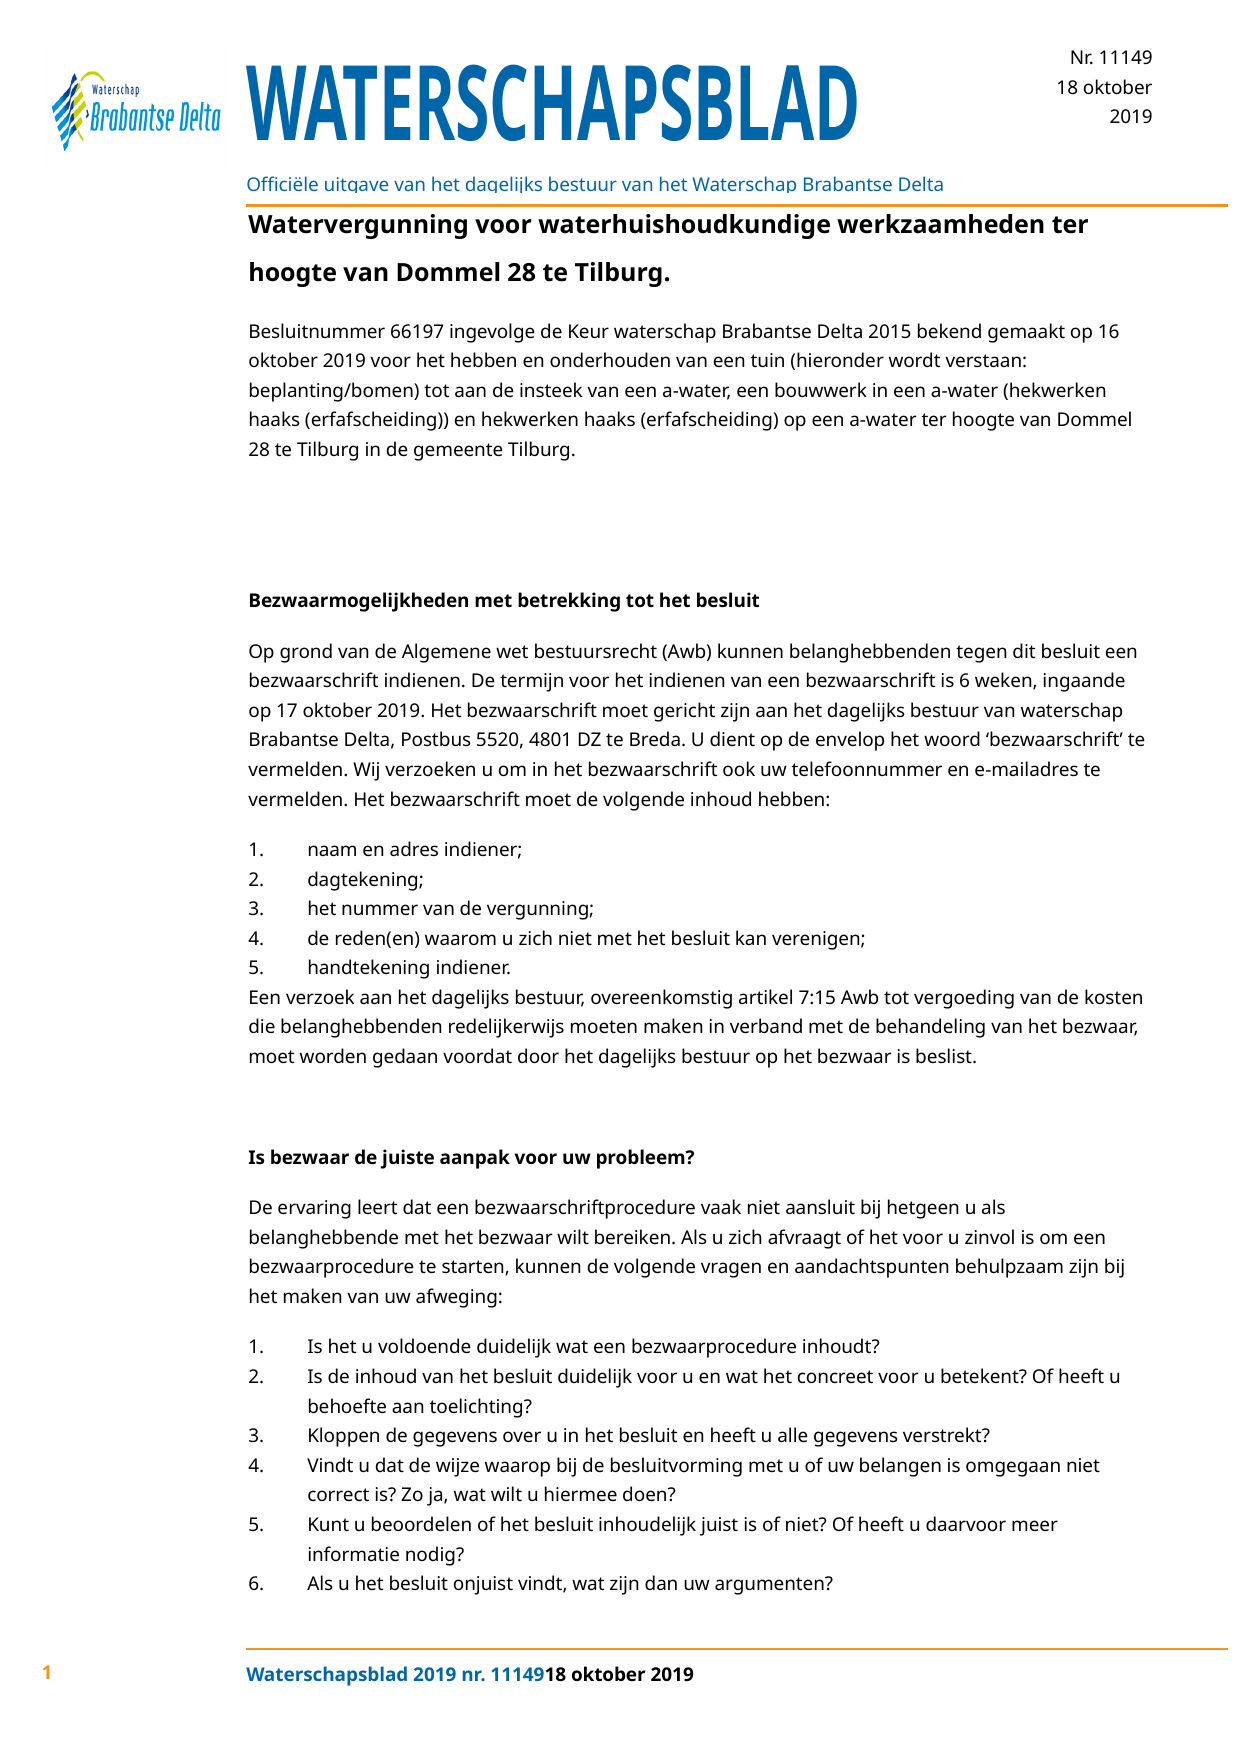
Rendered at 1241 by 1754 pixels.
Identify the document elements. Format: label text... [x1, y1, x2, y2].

text Is bezwaar de juiste aanpak voor uw probleem? [248, 1144, 1152, 1170]
picture [41, 47, 231, 172]
list Is de inhoud van het besluit duidelijk voor u en wat het concreet voor u betekent? Of heeft u behoefte aan toelichting? [248, 1363, 1152, 1419]
text Bezwaarmogelijkheden met betrekking tot het besluit [248, 587, 1152, 613]
text Besluitnummer 66197 ingevolge de Keur waterschap Brabantse Delta 2015 bekend gemaakt op 16 oktober 2019 voor het hebben en onderhouden van een tuin (hieronder wordt verstaan: beplanting/bomen) tot aan de insteek van een a-water, een bouwwerk in een a-water (hekwerken haaks (erfafscheiding)) en hekwerken haaks (erfafscheiding) op een a-water ter hoogte van Dommel 28 te Tilburg in de gemeente Tilburg. [248, 318, 1152, 462]
list Vindt u dat de wijze waarop bij de besluitvorming met u of uw belangen is omgegaan niet correct is? Zo ja, wat wilt u hiermee doen? [248, 1452, 1152, 1507]
list Als u het besluit onjuist vindt, wat zijn dan uw argumenten? [248, 1570, 1152, 1596]
text Op grond van de Algemene wet bestuursrecht (Awb) kunnen belanghebbenden tegen dit besluit een bezwaarschrift indienen. De termijn voor het indienen van een bezwaarschrift is 6 weken, ingaande op 17 oktober 2019. Het bezwaarschrift moet gericht zijn aan het dagelijks bestuur van waterschap Brabantse Delta, Postbus 5520, 4801 DZ te Breda. U dient op de envelop het woord ‘bezwaarschrift’ te vermelden. Wij verzoeken u om in het bezwaarschrift ook uw telefoonnummer en e‑mailadres te vermelden. Het bezwaarschrift moet de volgende inhoud hebben: [248, 638, 1152, 812]
text De ervaring leert dat een bezwaarschriftprocedure vaak niet aansluit bij hetgeen u als belanghebbende met het bezwaar wilt bereiken. Als u zich afvraagt of het voor u zinvol is om een bezwaarprocedure te starten, kunnen de volgende vragen en aandachtspunten behulpzaam zijn bij het maken van uw afweging: [248, 1194, 1152, 1309]
text Een verzoek aan het dagelijks bestuur, overeenkomstig artikel 7:15 Awb tot vergoeding van de kosten die belanghebbenden redelijkerwijs moeten maken in verband met de behandeling van het bezwaar, moet worden gedaan voordat door het dagelijks bestuur op het bezwaar is beslist. [248, 984, 1152, 1069]
list het nummer van de vergunning; [248, 895, 1152, 921]
list Is het u voldoende duidelijk wat een bezwaarprocedure inhoudt? [248, 1334, 1152, 1359]
list Kloppen de gegevens over u in het besluit en heeft u alle gegevens verstrekt? [248, 1422, 1152, 1448]
list handtekening indiener. [248, 954, 1152, 980]
list Kunt u beoordelen of het besluit inhoudelijk juist is of niet? Of heeft u daarvoor meer informatie nodig? [248, 1511, 1152, 1567]
list de reden(en) waarom u zich niet met het besluit kan verenigen; [248, 925, 1152, 951]
list naam en adres indiener; [248, 836, 1152, 862]
text Watervergunning voor waterhuishoudkundige werkzaamheden ter hoogte van Dommel 28 te Tilburg. [248, 207, 1152, 288]
list dagtekening; [248, 866, 1152, 892]
